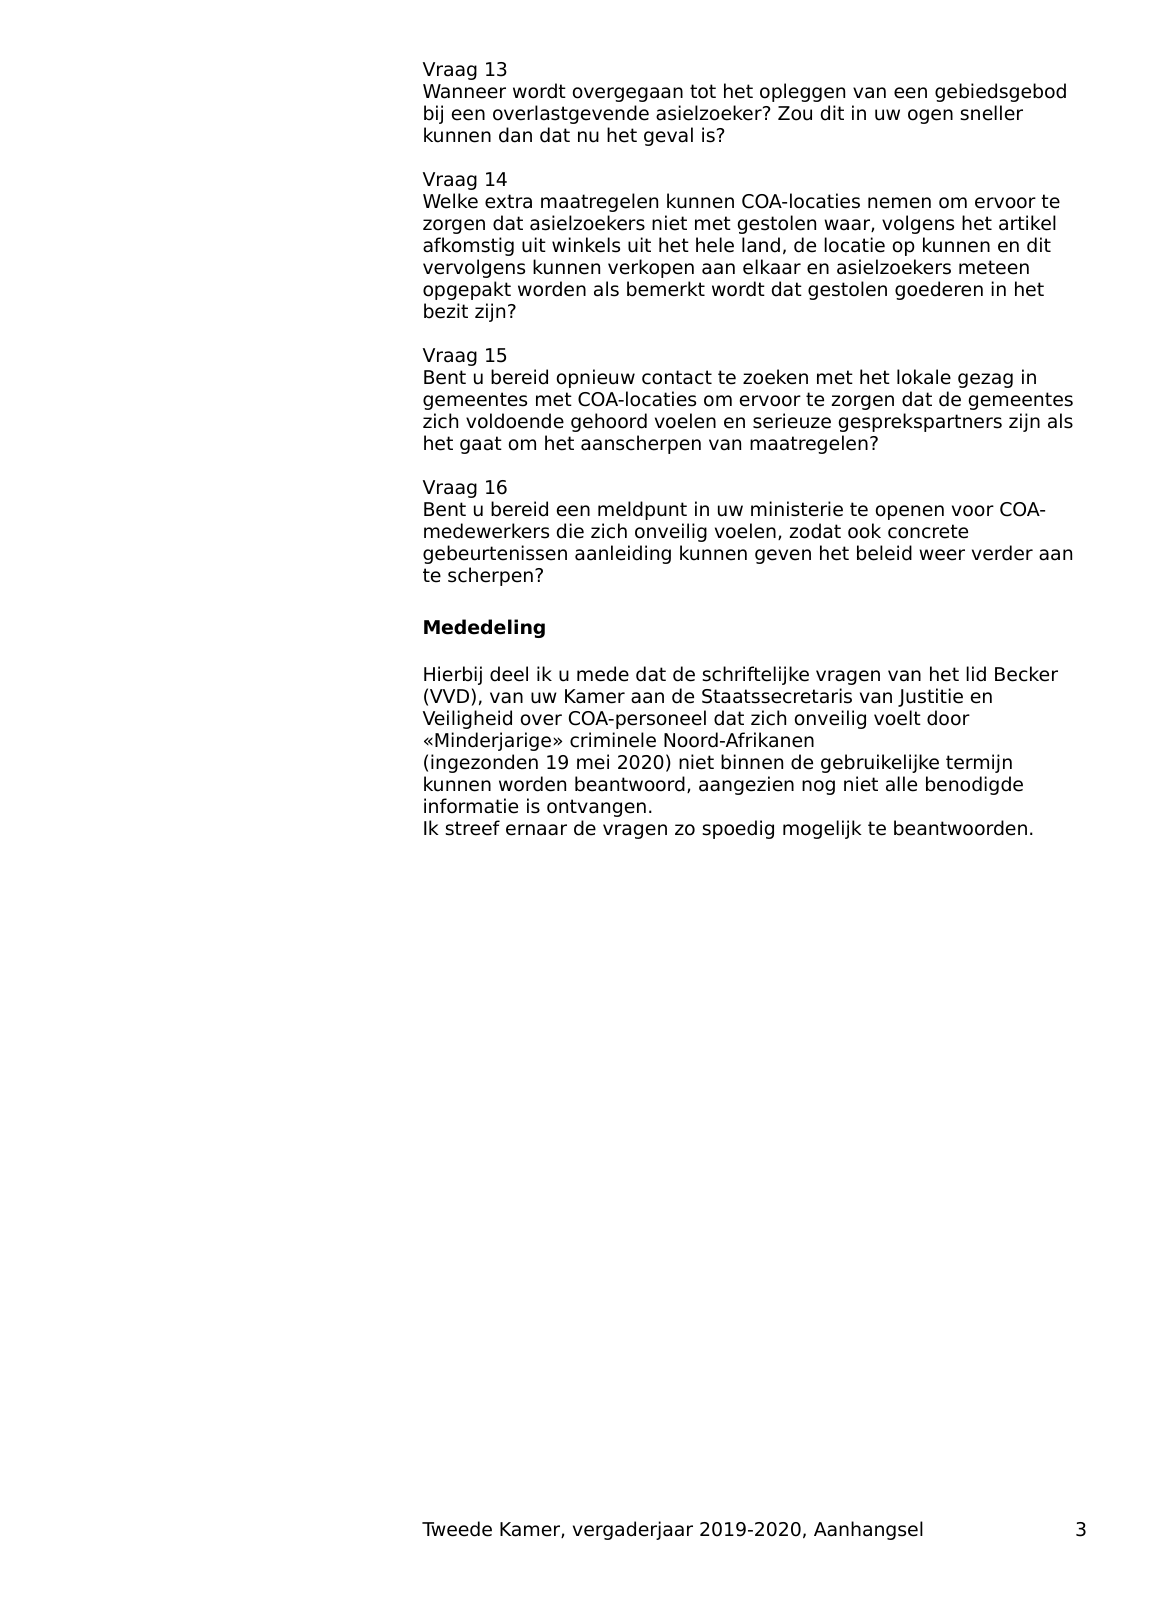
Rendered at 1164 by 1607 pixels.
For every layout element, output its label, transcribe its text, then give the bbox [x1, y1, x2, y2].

text Ik streef ernaar de vragen zo spoedig mogelijk te beantwoorden. [422, 818, 1087, 840]
text Bent u bereid een meldpunt in uw ministerie te openen voor COA-medewerkers die zich onveilig voelen, zodat ook concrete gebeurtenissen aanleiding kunnen geven het beleid weer verder aan te scherpen? [422, 499, 1087, 587]
text Welke extra maatregelen kunnen COA-locaties nemen om ervoor te zorgen dat asielzoekers niet met gestolen waar, volgens het artikel afkomstig uit winkels uit het hele land, de locatie op kunnen en dit vervolgens kunnen verkopen aan elkaar en asielzoekers meteen opgepakt worden als bemerkt wordt dat gestolen goederen in het bezit zijn? [422, 191, 1087, 323]
subtitle Mededeling [422, 617, 1087, 639]
text Vraag 13 [422, 59, 1087, 81]
text (ingezonden 19 mei 2020) niet binnen de gebruikelijke termijn kunnen worden beantwoord, aangezien nog niet alle benodigde informatie is ontvangen. [422, 752, 1087, 818]
text Vraag 14 [422, 169, 1087, 191]
text Wanneer wordt overgegaan tot het opleggen van een gebiedsgebod bij een overlastgevende asielzoeker? Zou dit in uw ogen sneller kunnen dan dat nu het geval is? [422, 81, 1087, 147]
text Vraag 16 [422, 477, 1087, 499]
text Bent u bereid opnieuw contact te zoeken met het lokale gezag in gemeentes met COA-locaties om ervoor te zorgen dat de gemeentes zich voldoende gehoord voelen en serieuze gesprekspartners zijn als het gaat om het aanscherpen van maatregelen? [422, 367, 1087, 455]
text Vraag 15 [422, 345, 1087, 367]
text Hierbij deel ik u mede dat de schriftelijke vragen van het lid Becker (VVD), van uw Kamer aan de Staatssecretaris van Justitie en Veiligheid over COA-personeel dat zich onveilig voelt door «Minderjarige» criminele Noord-Afrikanen [422, 664, 1087, 752]
